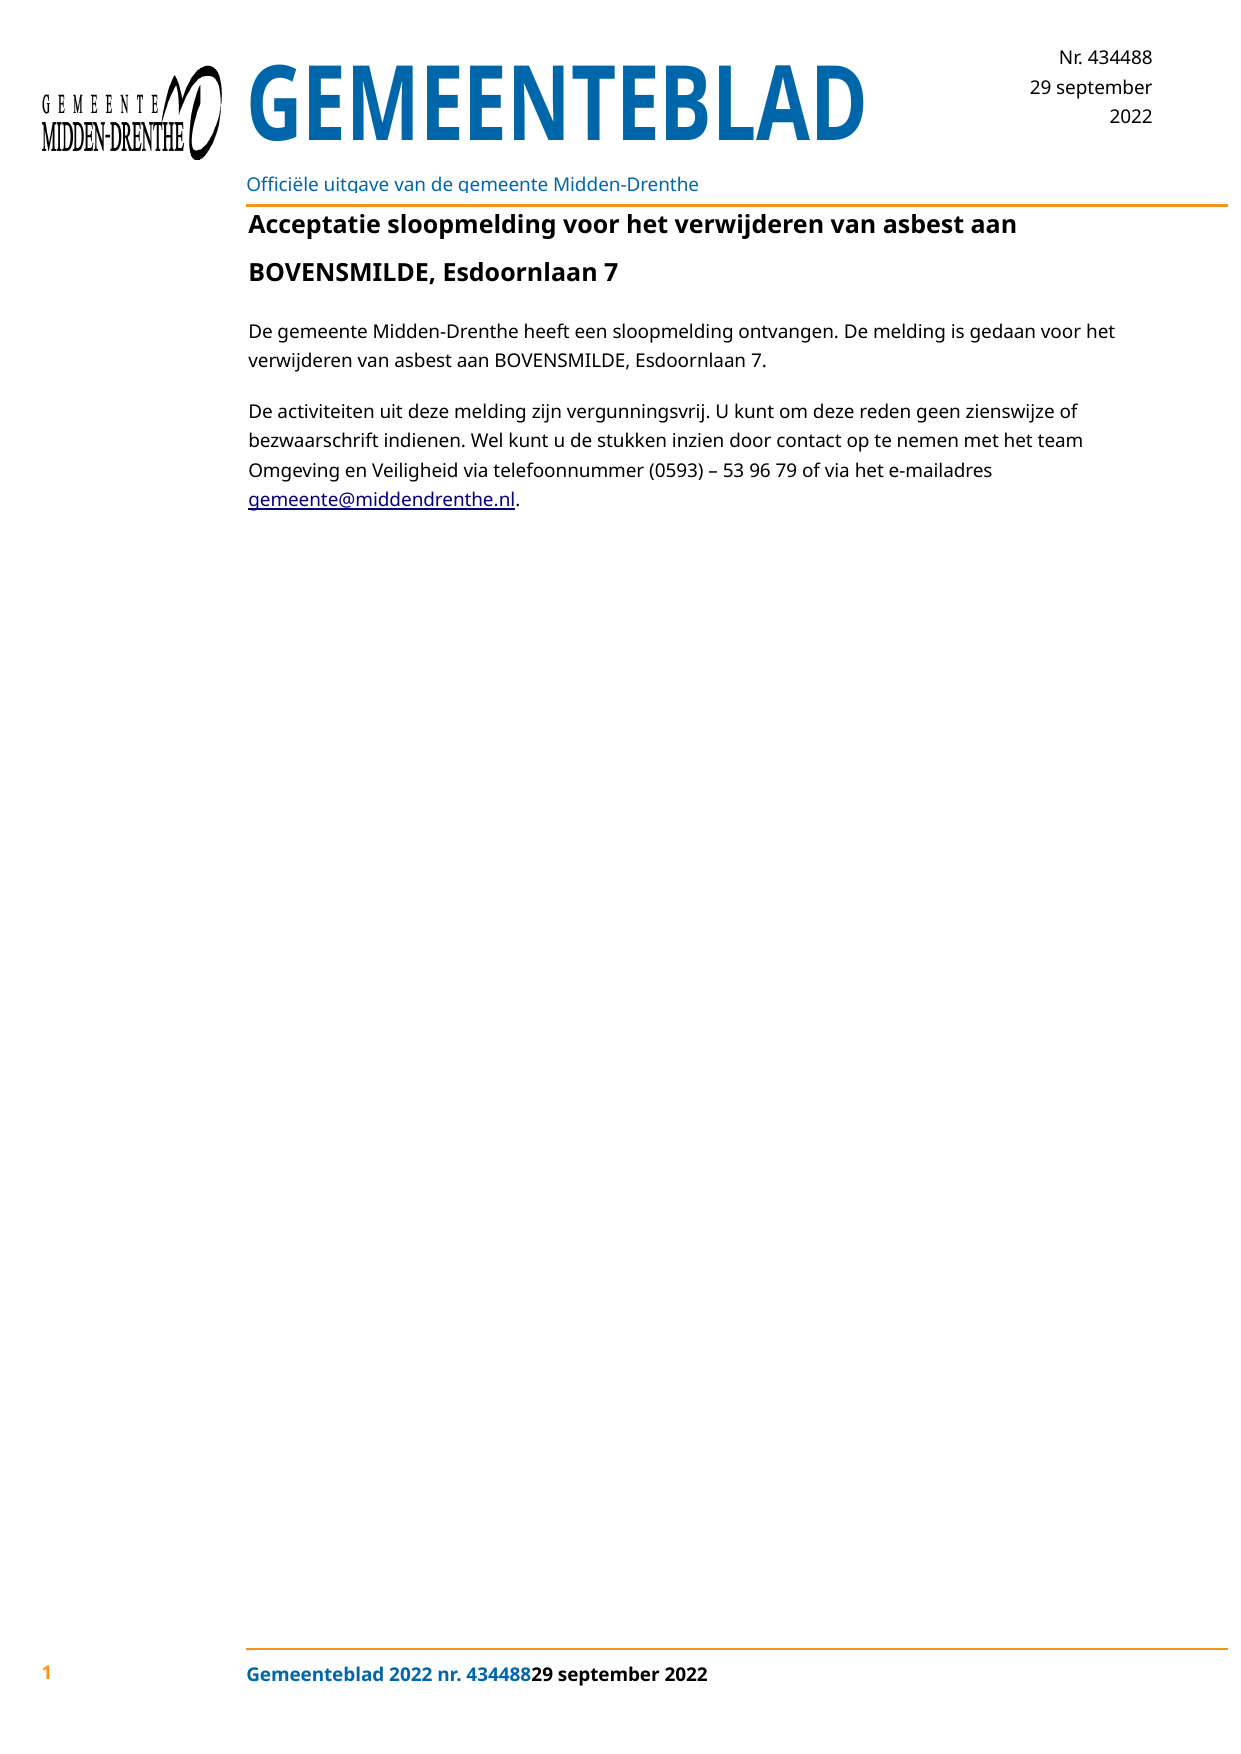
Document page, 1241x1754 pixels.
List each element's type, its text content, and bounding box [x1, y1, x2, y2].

picture [41, 47, 231, 172]
text De activiteiten uit deze melding zijn vergunningsvrij. U kunt om deze reden geen zienswijze of bezwaarschrift indienen. Wel kunt u de stukken inzien door contact op te nemen met het team Omgeving en Veiligheid via telefoonnummer (0593) – 53 96 79 of via het e-mailadres gemeente@middendrenthe.nl. [248, 398, 1152, 512]
text Acceptatie sloopmelding voor het verwijderen van asbest aan BOVENSMILDE, Esdoornlaan 7 [248, 207, 1152, 288]
text De gemeente Midden-Drenthe heeft een sloopmelding ontvangen. De melding is gedaan voor het verwijderen van asbest aan BOVENSMILDE, Esdoornlaan 7. [248, 318, 1152, 373]
